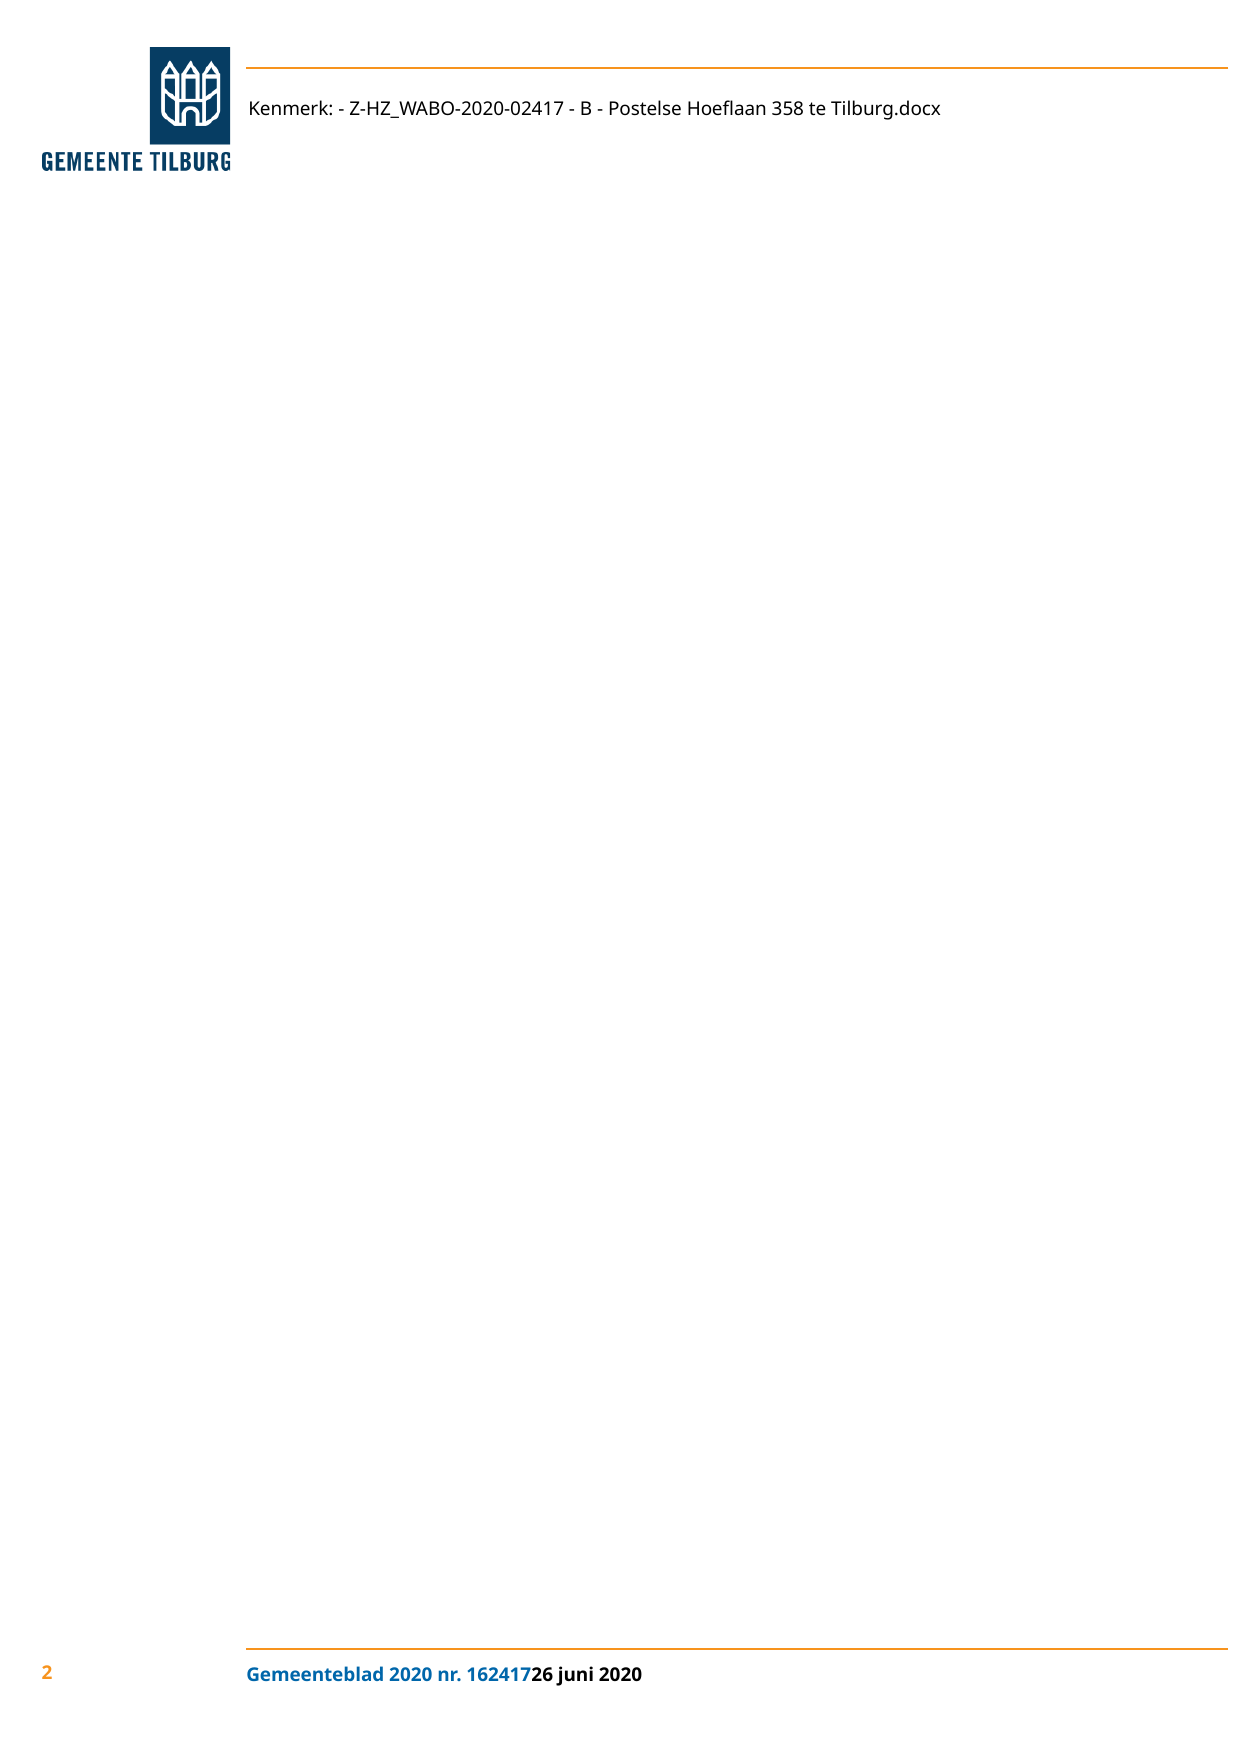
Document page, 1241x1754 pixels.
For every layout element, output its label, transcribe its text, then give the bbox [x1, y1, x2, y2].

text Kenmerk: - Z-HZ_WABO-2020-02417 - B - Postelse Hoeflaan 358 te Tilburg.docx [248, 95, 1152, 121]
picture [41, 47, 231, 172]
